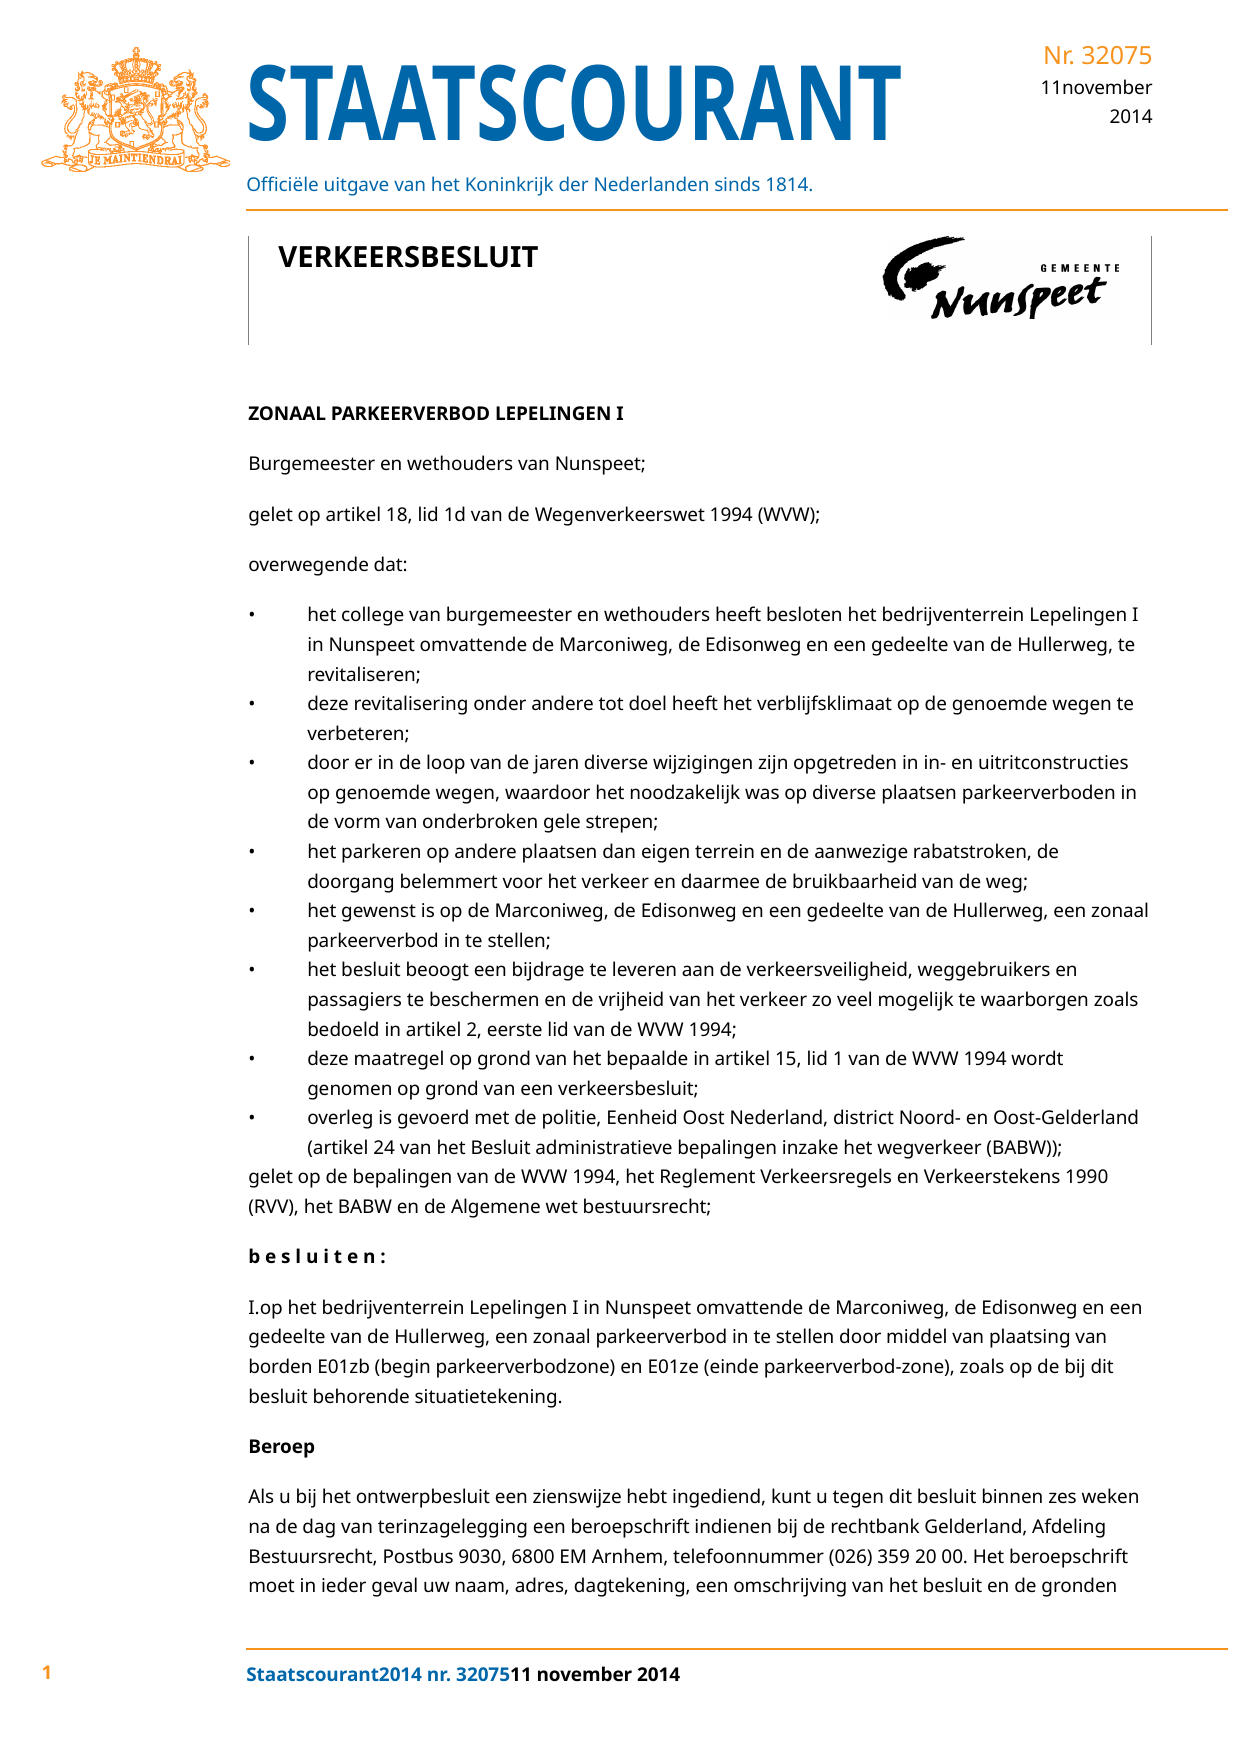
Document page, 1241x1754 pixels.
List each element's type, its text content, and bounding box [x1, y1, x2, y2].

table_header [850, 236, 1151, 345]
list het college van burgemeester en wethouders heeft besloten het bedrijventerrein Lepelingen I in Nunspeet omvattende de Marconiweg, de Edisonweg en een gedeelte van de Hullerweg, te revitaliseren; [248, 602, 1152, 686]
text overwegende dat: [248, 551, 1152, 577]
picture [41, 47, 231, 172]
list door er in de loop van de jaren diverse wijzigingen zijn opgetreden in in- en uitritconstructies op genoemde wegen, waardoor het noodzakelijk was op diverse plaatsen parkeerverboden in de vorm van onderbroken gele strepen; [248, 749, 1152, 834]
picture [882, 236, 1119, 319]
text ZONAAL PARKEERVERBOD LEPELINGEN I [248, 400, 1152, 426]
list het besluit beoogt een bijdrage te leveren aan de verkeersveiligheid, weggebruikers en passagiers te beschermen en de vrijheid van het verkeer zo veel mogelijk te waarborgen zoals bedoeld in artikel 2, eerste lid van de WVW 1994; [248, 957, 1152, 1041]
list deze maatregel op grond van het bepaalde in artikel 15, lid 1 van de WVW 1994 wordt genomen op grond van een verkeersbesluit; [248, 1045, 1152, 1101]
text Als u bij het ontwerpbesluit een zienswijze hebt ingediend, kunt u tegen dit besluit binnen zes weken na de dag van terinzagelegging een beroepschrift indienen bij de rechtbank Gelderland, Afdeling Bestuursrecht, Postbus 9030, 6800 EM Arnhem, telefoonnummer (026) 359 20 00. Het beroepschrift moet in ieder geval uw naam, adres, dagtekening, een omschrijving van het besluit en de gronden [248, 1484, 1152, 1598]
text Beroep [248, 1433, 1152, 1459]
text Burgemeester en wethouders van Nunspeet; [248, 450, 1152, 476]
text I.op het bedrijventerrein Lepelingen I in Nunspeet omvattende de Marconiweg, de Edisonweg en een gedeelte van de Hullerweg, een zonaal parkeerverbod in te stellen door middel van plaatsing van borden E01zb (begin parkeerverbodzone) en E01ze (einde parkeerverbod-zone), zoals op de bij dit besluit behorende situatietekening. [248, 1294, 1152, 1408]
table_header VERKEERSBESLUIT [249, 236, 850, 345]
text b e s l u i t e n : [248, 1244, 1152, 1269]
text gelet op artikel 18, lid 1d van de Wegenverkeerswet 1994 (WVW); [248, 501, 1152, 526]
list het gewenst is op de Marconiweg, de Edisonweg en een gedeelte van de Hullerweg, een zonaal parkeerverbod in te stellen; [248, 897, 1152, 953]
list overleg is gevoerd met de politie, Eenheid Oost Nederland, district Noord- en Oost-Gelderland (artikel 24 van het Besluit administratieve bepalingen inzake het wegverkeer (BABW)); [248, 1104, 1152, 1160]
text gelet op de bepalingen van de WVW 1994, het Reglement Verkeersregels en Verkeerstekens 1990 (RVV), het BABW en de Algemene wet bestuursrecht; [248, 1164, 1152, 1219]
list deze revitalisering onder andere tot doel heeft het verblijfsklimaat op de genoemde wegen te verbeteren; [248, 690, 1152, 746]
list het parkeren op andere plaatsen dan eigen terrein en de aanwezige rabatstroken, de doorgang belemmert voor het verkeer en daarmee de bruikbaarheid van de weg; [248, 838, 1152, 893]
